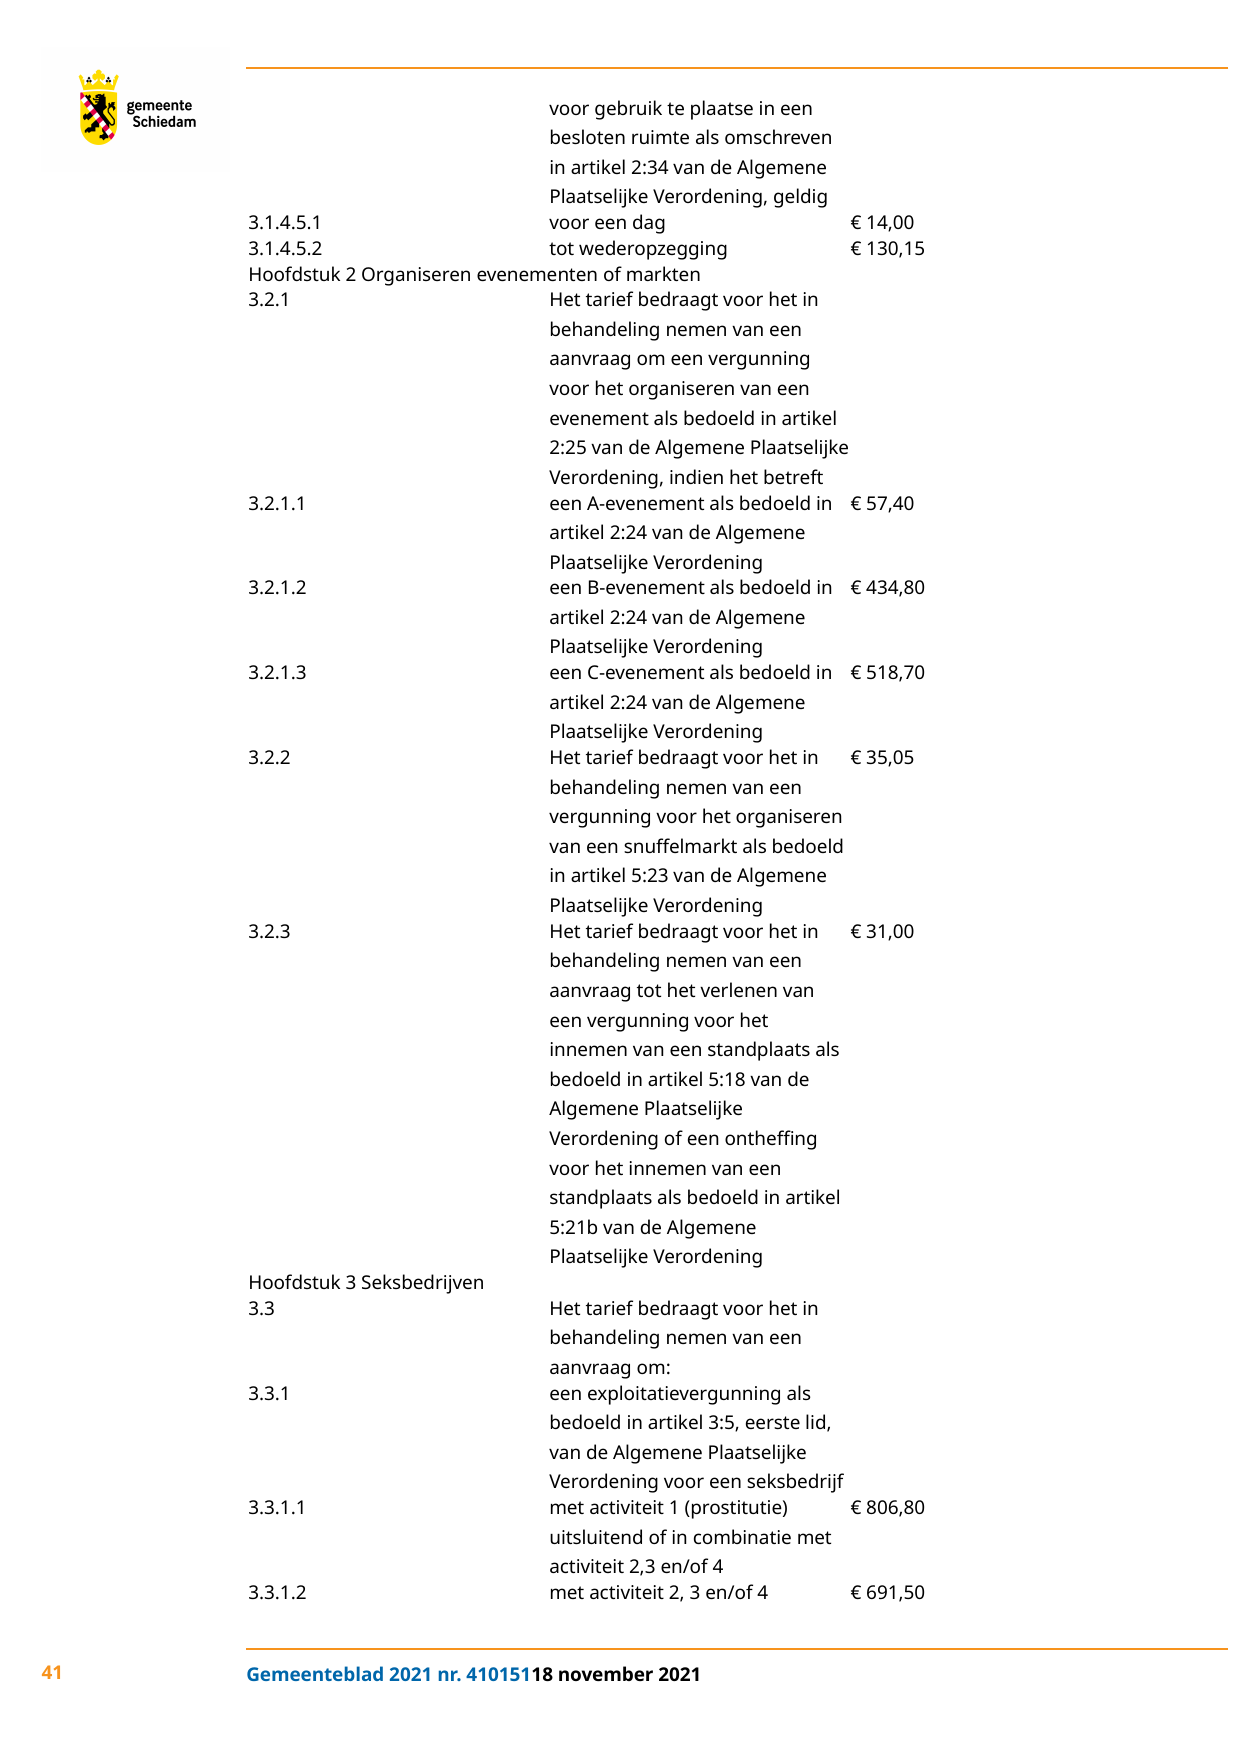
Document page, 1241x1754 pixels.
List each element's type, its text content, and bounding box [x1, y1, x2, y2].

table_cell € 35,05 [850, 744, 1152, 918]
table_cell een A-evenement als bedoeld in artikel 2:24 van de Algemene Plaatselijke Verordening [549, 490, 850, 574]
table_cell 3.2.1.2 [248, 575, 549, 659]
table_cell € 57,40 [850, 490, 1152, 574]
table_cell Het tarief bedraagt voor het in behandeling nemen van een aanvraag tot het verlenen van een vergunning voor het innemen van een standplaats als bedoeld in artikel 5:18 van de Algemene Plaatselijke Verordening of een ontheffing voor het innemen van een standplaats als bedoeld in artikel 5:21b van de Algemene Plaatselijke Verordening [549, 918, 850, 1269]
picture [41, 47, 231, 172]
table_cell een C-evenement als bedoeld in artikel 2:24 van de Algemene Plaatselijke Verordening [549, 660, 850, 744]
table_cell 3.1.4.5.2 [248, 235, 549, 261]
table_cell 3.2.1.1 [248, 490, 549, 574]
table_cell 3.3.1 [248, 1380, 549, 1494]
table_cell een B-evenement als bedoeld in artikel 2:24 van de Algemene Plaatselijke Verordening [549, 575, 850, 659]
table_cell 3.2.1.3 [248, 660, 549, 744]
table_cell [248, 95, 549, 209]
table_cell [850, 286, 1152, 490]
table_cell met activiteit 1 (prostitutie) uitsluitend of in combinatie met activiteit 2,3 en/of 4 [549, 1494, 850, 1579]
table_cell € 691,50 [850, 1579, 1152, 1605]
table_cell Het tarief bedraagt voor het in behandeling nemen van een vergunning voor het organiseren van een snuffelmarkt als bedoeld in artikel 5:23 van de Algemene Plaatselijke Verordening [549, 744, 850, 918]
table_cell Hoofdstuk 3 Seksbedrijven [248, 1269, 1152, 1295]
table_cell 3.3.1.2 [248, 1579, 549, 1605]
table_cell 3.3.1.1 [248, 1494, 549, 1579]
table_cell 3.2.2 [248, 744, 549, 918]
table_cell Hoofdstuk 2 Organiseren evenementen of markten [248, 261, 1152, 286]
table_cell 3.3 [248, 1295, 549, 1380]
table_cell Het tarief bedraagt voor het in behandeling nemen van een aanvraag om: [549, 1295, 850, 1380]
table_cell 3.2.3 [248, 918, 549, 1269]
table_cell 3.1.4.5.1 [248, 209, 549, 235]
table_cell [850, 1380, 1152, 1494]
table_cell voor gebruik te plaatse in een besloten ruimte als omschreven in artikel 2:34 van de Algemene Plaatselijke Verordening, geldig [549, 95, 850, 209]
table_cell € 518,70 [850, 660, 1152, 744]
table_cell met activiteit 2, 3 en/of 4 [549, 1579, 850, 1605]
table_cell [850, 1295, 1152, 1380]
table_cell € 31,00 [850, 918, 1152, 1269]
table_cell 3.2.1 [248, 286, 549, 490]
table_cell een exploitatievergunning als bedoeld in artikel 3:5, eerste lid, van de Algemene Plaatselijke Verordening voor een seksbedrijf [549, 1380, 850, 1494]
table_cell € 434,80 [850, 575, 1152, 659]
table_cell € 806,80 [850, 1494, 1152, 1579]
table_cell € 130,15 [850, 235, 1152, 261]
table_cell Het tarief bedraagt voor het in behandeling nemen van een aanvraag om een vergunning voor het organiseren van een evenement als bedoeld in artikel 2:25 van de Algemene Plaatselijke Verordening, indien het betreft [549, 286, 850, 490]
table_cell voor een dag [549, 209, 850, 235]
table_cell € 14,00 [850, 209, 1152, 235]
table_cell tot wederopzegging [549, 235, 850, 261]
table_cell [850, 95, 1152, 209]
